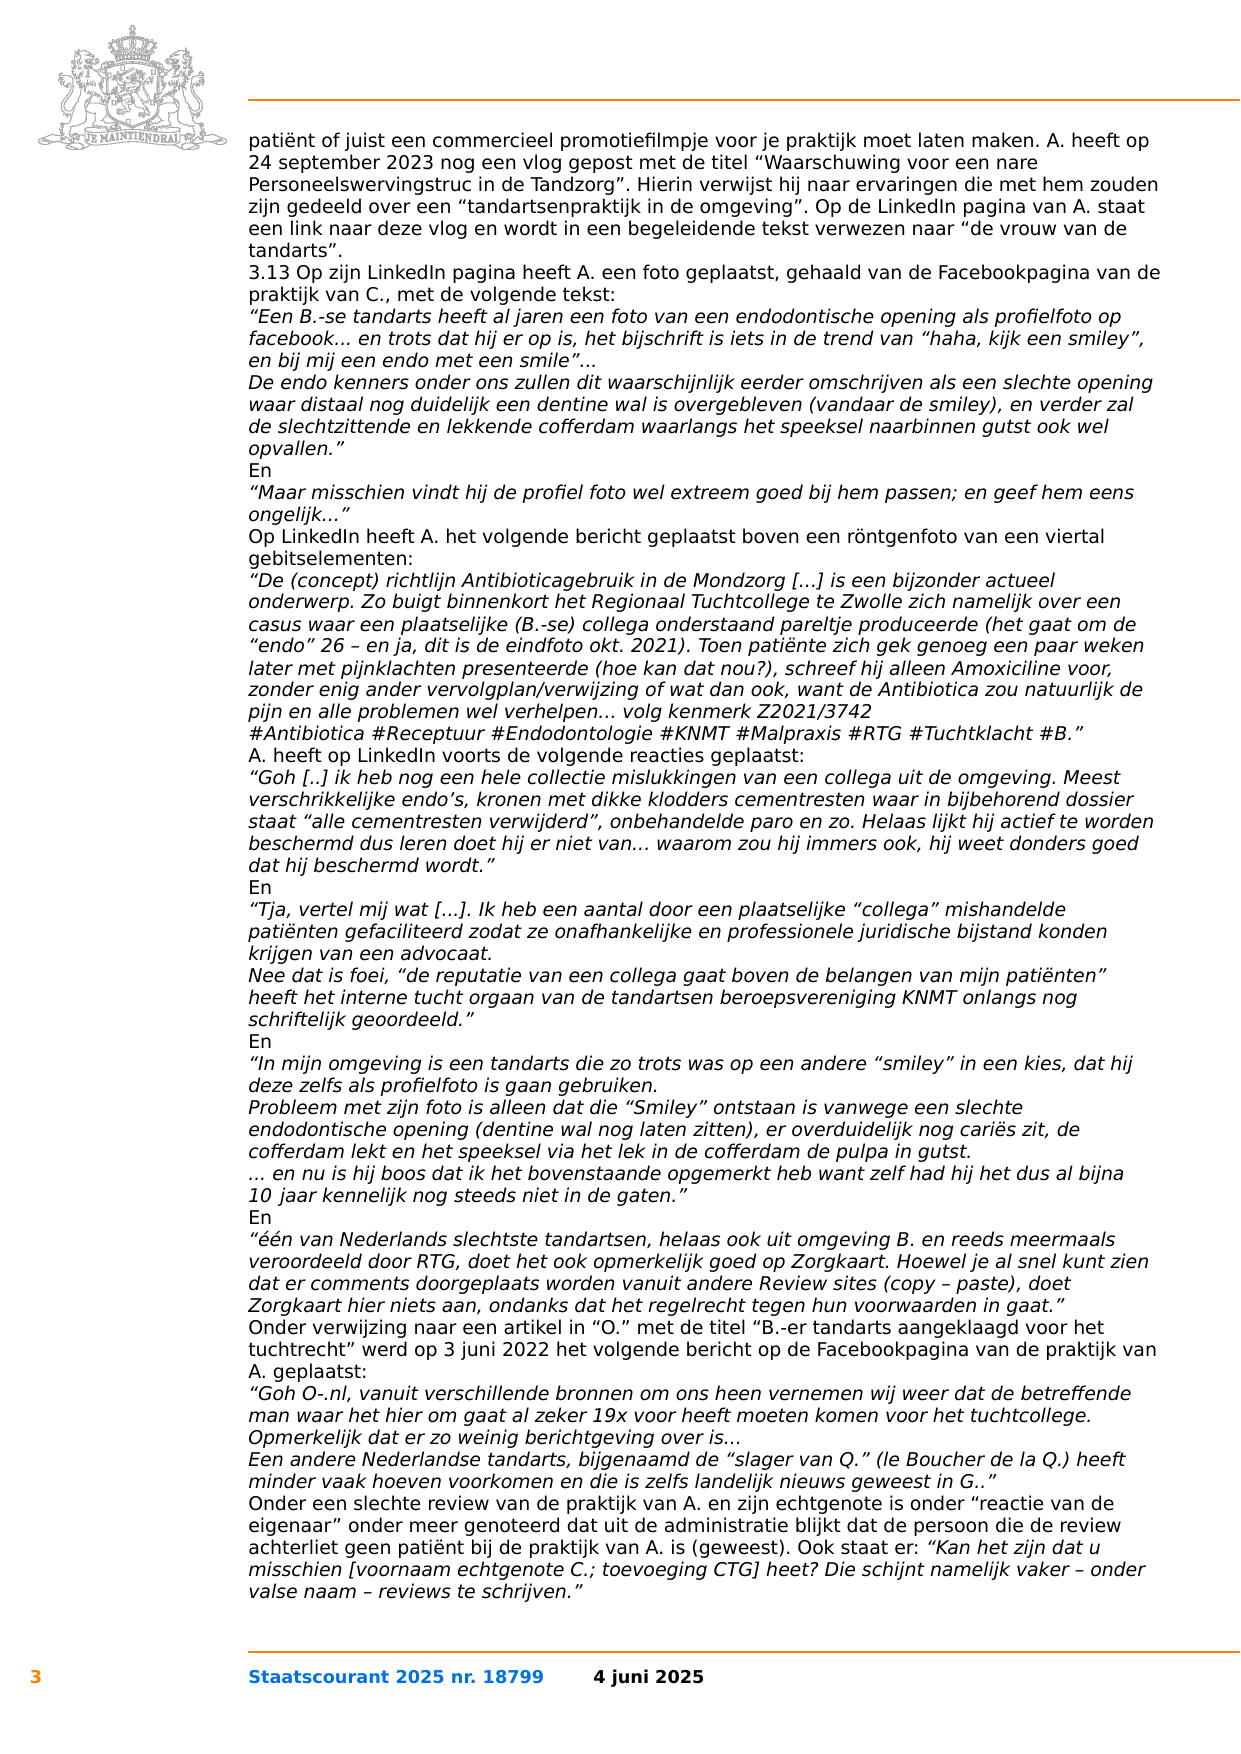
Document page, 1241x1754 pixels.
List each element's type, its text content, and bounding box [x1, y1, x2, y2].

text De endo kenners onder ons zullen dit waarschijnlijk eerder omschrijven als een slechte opening waar distaal nog duidelijk een dentine wal is overgebleven (vandaar de smiley), en verder zal de slechtzittende en lekkende cofferdam waarlangs het speeksel naarbinnen gutst ook wel opvallen.” [248, 372, 1163, 459]
text “Maar misschien vindt hij de profiel foto wel extreem goed bij hem passen; en geef hem eens ongelijk...” [248, 482, 1163, 526]
text patiënt of juist een commercieel promotiefilmpje voor je praktijk moet laten maken. A. heeft op 24 september 2023 nog een vlog gepost met de titel “Waarschuwing voor een nare Personeelswervingstruc in de Tandzorg”. Hierin verwijst hij naar ervaringen die met hem zouden zijn gedeeld over een “tandartsenpraktijk in de omgeving”. Op de LinkedIn pagina van A. staat een link naar deze vlog en wordt in een begeleidende tekst verwezen naar “de vrouw van de tandarts”. [248, 130, 1163, 262]
text Onder verwijzing naar een artikel in “O.” met de titel “B.-er tandarts aangeklaagd voor het tuchtrecht” werd op 3 juni 2022 het volgende bericht op de Facebookpagina van de praktijk van A. geplaatst: [248, 1317, 1163, 1383]
text “Een B.-se tandarts heeft al jaren een foto van een endodontische opening als profielfoto op facebook... en trots dat hij er op is, het bijschrift is iets in de trend van “haha, kijk een smiley”, en bij mij een endo met een smile”... [248, 306, 1163, 372]
text En [248, 1031, 1163, 1053]
text “Goh O-.nl, vanuit verschillende bronnen om ons heen vernemen wij weer dat de betreffende man waar het hier om gaat al zeker 19x voor heeft moeten komen voor het tuchtcollege. Opmerkelijk dat er zo weinig berichtgeving over is... [248, 1383, 1163, 1449]
text ... en nu is hij boos dat ik het bovenstaande opgemerkt heb want zelf had hij het dus al bijna 10 jaar kennelijk nog steeds niet in de gaten.” [248, 1163, 1163, 1207]
text “In mijn omgeving is een tandarts die zo trots was op een andere “smiley” in een kies, dat hij deze zelfs als profielfoto is gaan gebruiken. [248, 1053, 1163, 1097]
text Nee dat is foei, “de reputatie van een collega gaat boven de belangen van mijn patiënten” heeft het interne tucht orgaan van de tandartsen beroepsvereniging KNMT onlangs nog schriftelijk geoordeeld.” [248, 965, 1163, 1031]
text “één van Nederlands slechtste tandartsen, helaas ook uit omgeving B. en reeds meermaals veroordeeld door RTG, doet het ook opmerkelijk goed op Zorgkaart. Hoewel je al snel kunt zien dat er comments doorgeplaats worden vanuit andere Review sites (copy – paste), doet Zorgkaart hier niets aan, ondanks dat het regelrecht tegen hun voorwaarden in gaat.” [248, 1229, 1163, 1317]
text Een andere Nederlandse tandarts, bijgenaamd de “slager van Q.” (le Boucher de la Q.) heeft minder vaak hoeven voorkomen en die is zelfs landelijk nieuws geweest in G..” [248, 1449, 1163, 1493]
text “Goh [..] ik heb nog een hele collectie mislukkingen van een collega uit de omgeving. Meest verschrikkelijke endo’s, kronen met dikke klodders cementresten waar in bijbehorend dossier staat “alle cementresten verwijderd”, onbehandelde paro en zo. Helaas lijkt hij actief te worden beschermd dus leren doet hij er niet van... waarom zou hij immers ook, hij weet donders goed dat hij beschermd wordt.” [248, 767, 1163, 877]
text #Antibiotica #Receptuur #Endodontologie #KNMT #Malpraxis #RTG #Tuchtklacht #B.” [248, 723, 1163, 745]
text “Tja, vertel mij wat [...]. Ik heb een aantal door een plaatselijke “collega” mishandelde patiënten gefaciliteerd zodat ze onafhankelijke en professionele juridische bijstand konden krijgen van een advocaat. [248, 899, 1163, 965]
text Op LinkedIn heeft A. het volgende bericht geplaatst boven een röntgenfoto van een viertal gebitselementen: [248, 526, 1163, 569]
text 3.13 Op zijn LinkedIn pagina heeft A. een foto geplaatst, gehaald van de Facebookpagina van de praktijk van C., met de volgende tekst: [248, 262, 1163, 306]
text En [248, 459, 1163, 482]
text “De (concept) richtlijn Antibioticagebruik in de Mondzorg [...] is een bijzonder actueel onderwerp. Zo buigt binnenkort het Regionaal Tuchtcollege te Zwolle zich namelijk over een casus waar een plaatselijke (B.-se) collega onderstaand pareltje produceerde (het gaat om de “endo” 26 – en ja, dit is de eindfoto okt. 2021). Toen patiënte zich gek genoeg een paar weken later met pijnklachten presenteerde (hoe kan dat nou?), schreef hij alleen Amoxiciline voor, zonder enig ander vervolgplan/verwijzing of wat dan ook, want de Antibiotica zou natuurlijk de pijn en alle problemen wel verhelpen... volg kenmerk Z2021/3742 [248, 569, 1163, 723]
text A. heeft op LinkedIn voorts de volgende reacties geplaatst: [248, 745, 1163, 767]
text Onder een slechte review van de praktijk van A. en zijn echtgenote is onder “reactie van de eigenaar” onder meer genoteerd dat uit de administratie blijkt dat de persoon die de review achterliet geen patiënt bij de praktijk van A. is (geweest). Ook staat er: “Kan het zijn dat u misschien [voornaam echtgenote C.; toevoeging CTG] heet? Die schijnt namelijk vaker – onder valse naam – reviews te schrijven.” [248, 1493, 1163, 1602]
text En [248, 1207, 1163, 1229]
text Probleem met zijn foto is alleen dat die “Smiley” ontstaan is vanwege een slechte endodontische opening (dentine wal nog laten zitten), er overduidelijk nog cariës zit, de cofferdam lekt en het speeksel via het lek in de cofferdam de pulpa in gutst. [248, 1097, 1163, 1163]
picture [38, 25, 227, 150]
text En [248, 877, 1163, 899]
